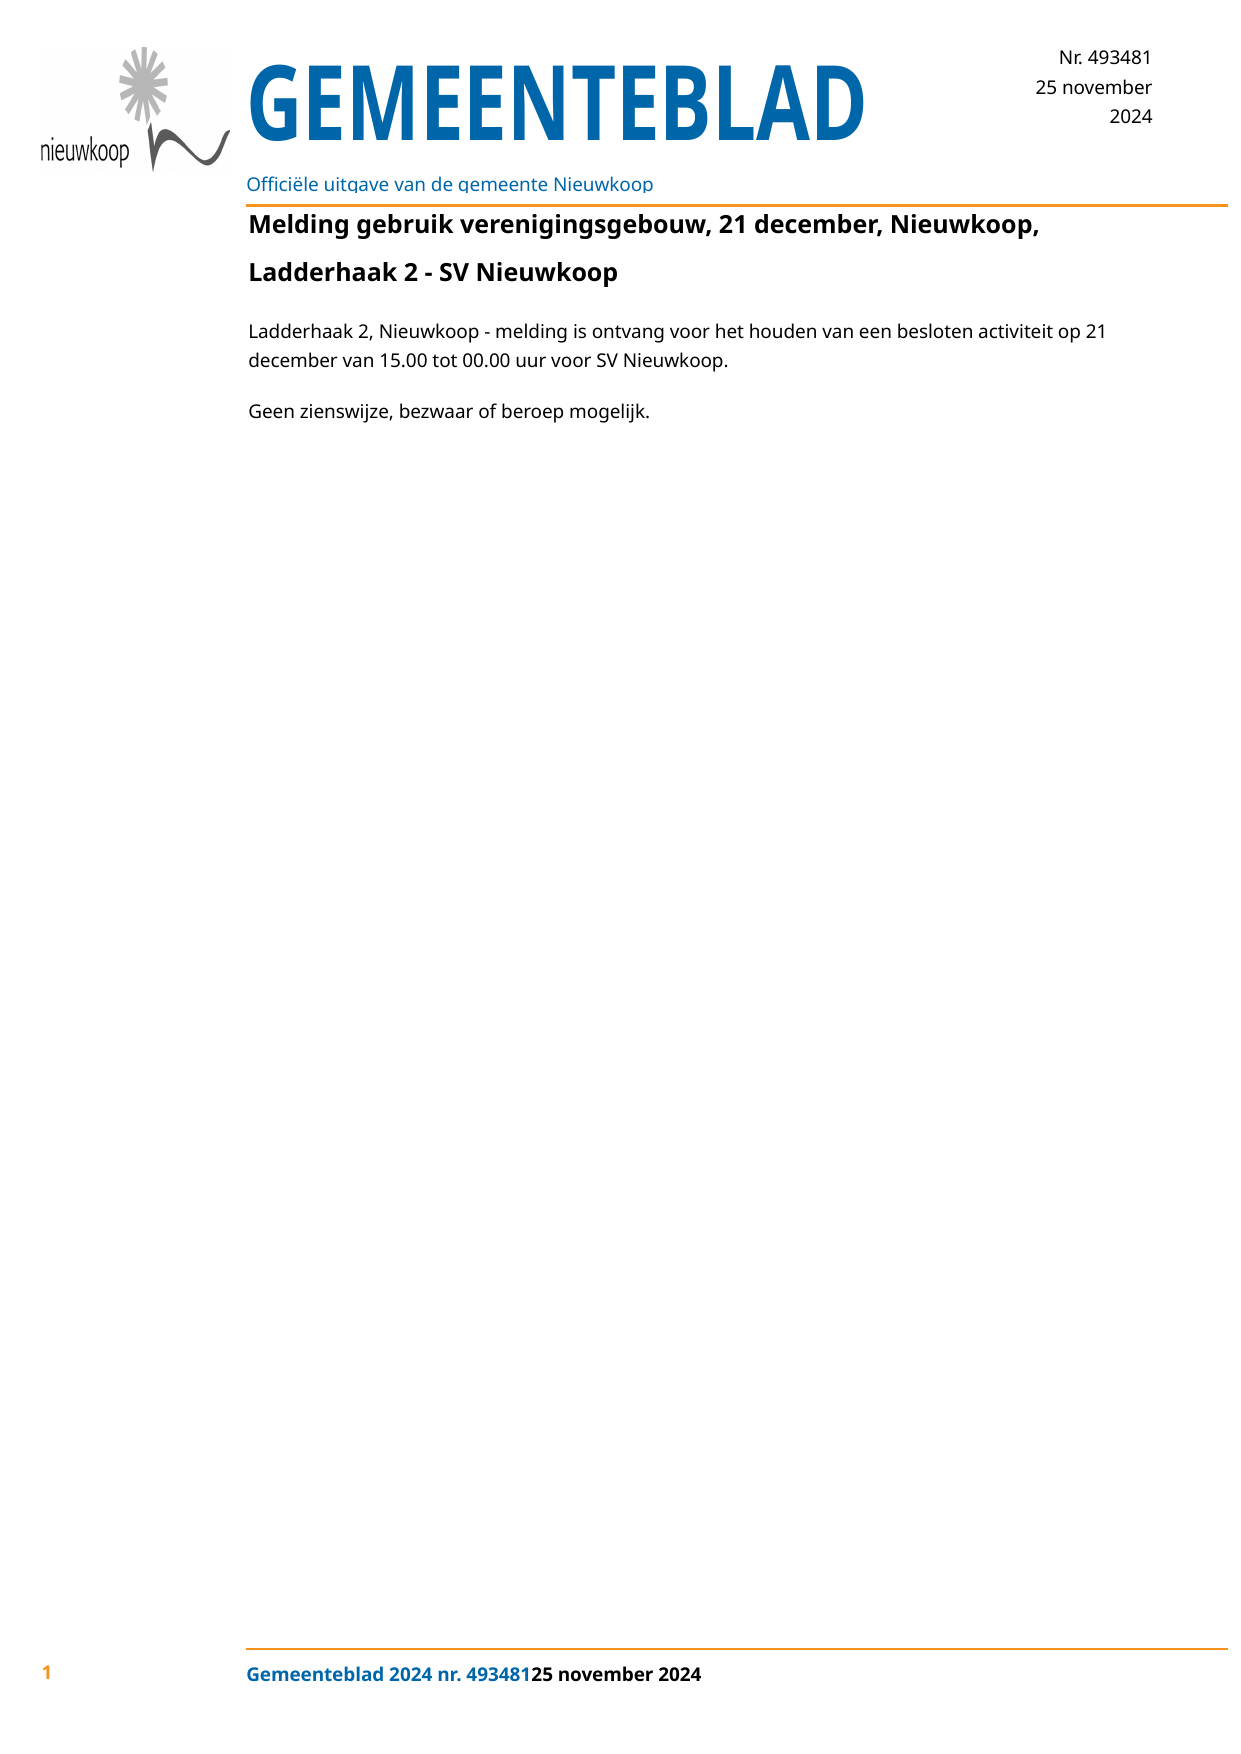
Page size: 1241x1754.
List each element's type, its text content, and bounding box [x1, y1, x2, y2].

text Geen zienswijze, bezwaar of beroep mogelijk. [248, 398, 1152, 424]
text Ladderhaak 2, Nieuwkoop - melding is ontvang voor het houden van een besloten activiteit op 21 december van 15.00 tot 00.00 uur voor SV Nieuwkoop. [248, 318, 1152, 373]
text Melding gebruik verenigingsgebouw, 21 december, Nieuwkoop, Ladderhaak 2 - SV Nieuwkoop [248, 207, 1152, 288]
picture [41, 47, 231, 172]
